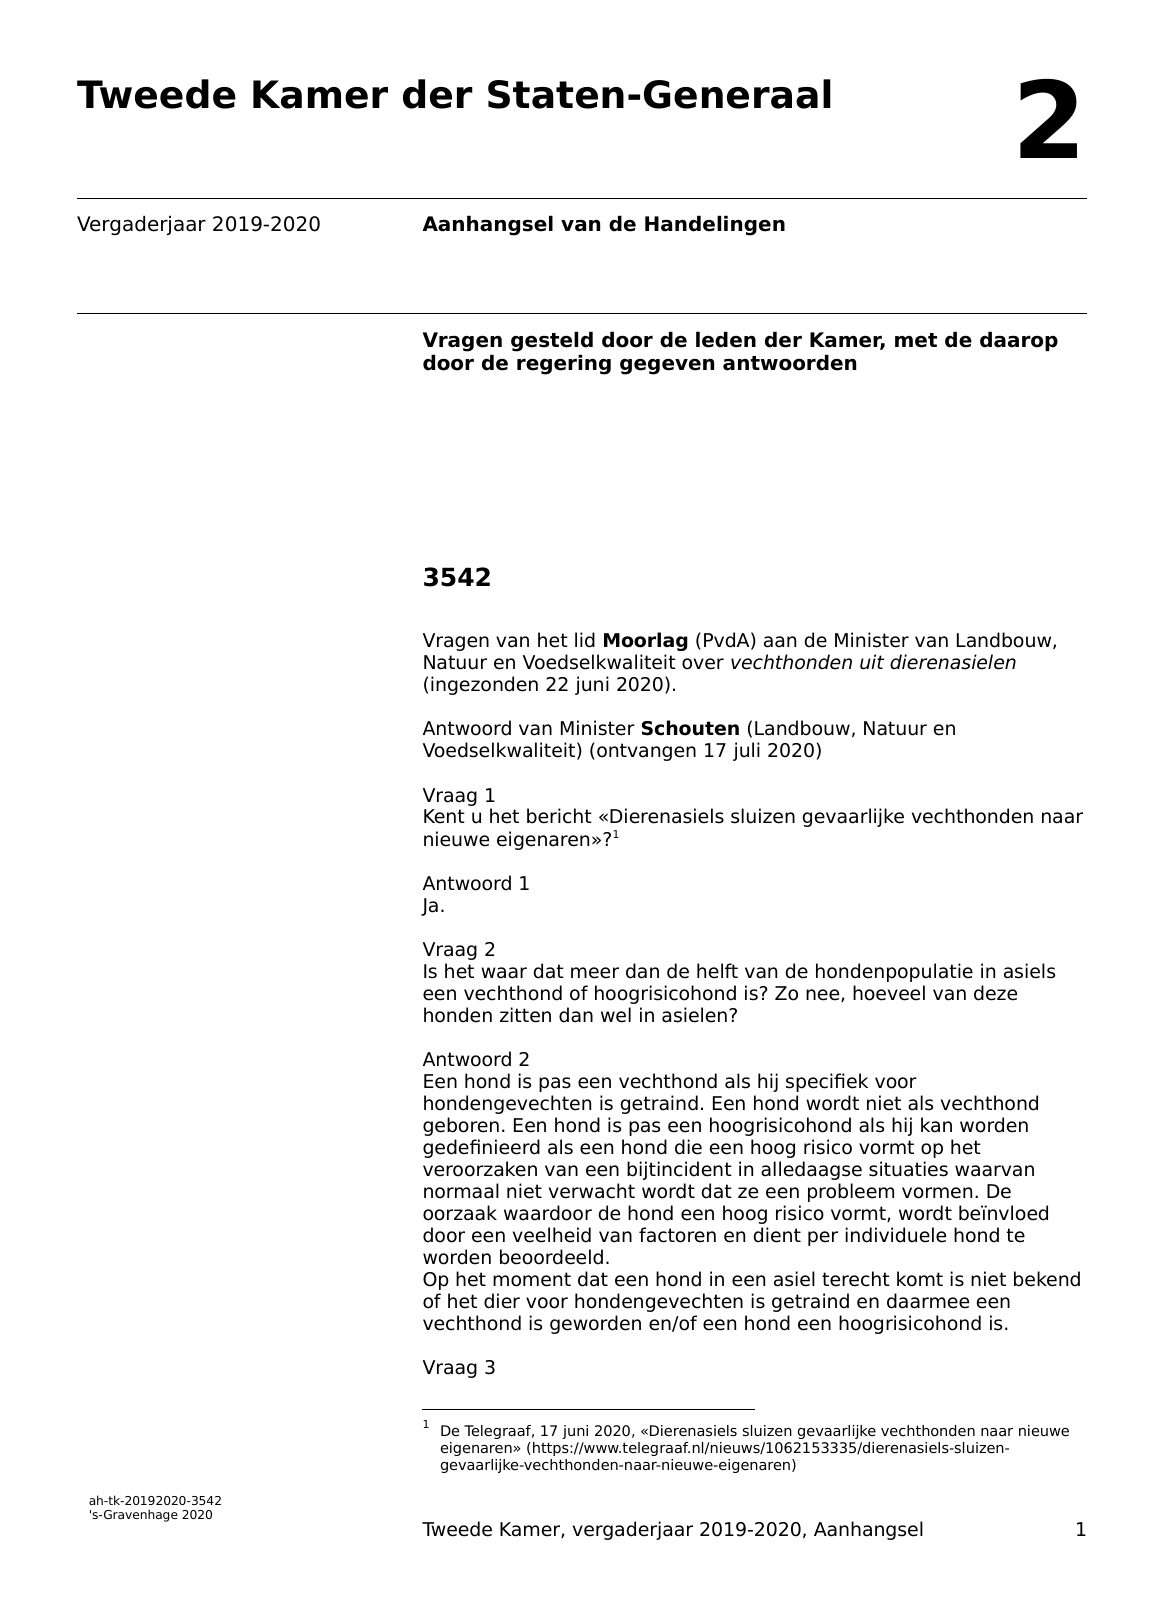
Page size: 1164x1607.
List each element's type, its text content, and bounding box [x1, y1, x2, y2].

text Een hond is pas een vechthond als hij specifiek voor hondengevechten is getraind. Een hond wordt niet als vechthond geboren. Een hond is pas een hoogrisicohond als hij kan worden gedefinieerd als een hond die een hoog risico vormt op het veroorzaken van een bijtincident in alledaagse situaties waarvan normaal niet verwacht wordt dat ze een probleem vormen. De oorzaak waardoor de hond een hoog risico vormt, wordt beïnvloed door een veelheid van factoren en dient per individuele hond te worden beoordeeld. [422, 1071, 1087, 1269]
text 's-Gravenhage 2020 [88, 1508, 323, 1522]
table_cell [77, 314, 422, 375]
text Op het moment dat een hond in een asiel terecht komt is niet bekend of het dier voor hondengevechten is getraind en daarmee een vechthond is geworden en/of een hond een hoogrisicohond is. [422, 1269, 1087, 1334]
table_cell Vragen gesteld door de leden der Kamer, met de daarop door de regering gegeven antwoorden [422, 314, 1087, 375]
text Vragen van het lid Moorlag (PvdA) aan de Minister van Landbouw, Natuur en Voedselkwaliteit over vechthonden uit dierenasielen (ingezonden 22 juni 2020). [422, 630, 1087, 696]
text Antwoord 2 [422, 1049, 1087, 1071]
text De Telegraaf, 17 juni 2020, «Dierenasiels sluizen gevaarlijke vechthonden naar nieuwe eigenaren» (https://www.telegraaf.nl/nieuws/1062153335/dierenasiels-sluizen-gevaarlijke-vechthonden-naar-nieuwe-eigenaren) [422, 1418, 1087, 1474]
text Antwoord 1 [422, 873, 1087, 894]
text Antwoord van Minister Schouten (Landbouw, Natuur en Voedselkwaliteit) (ontvangen 17 juli 2020) [422, 718, 1087, 762]
text 3542 [422, 563, 1087, 592]
text Is het waar dat meer dan de helft van de hondenpopulatie in asiels een vechthond of hoogrisicohond is? Zo nee, hoeveel van deze honden zitten dan wel in asielen? [422, 961, 1087, 1027]
text Vraag 3 [422, 1357, 1087, 1379]
table_header 2 [886, 59, 1087, 198]
text Kent u het bericht «Dierenasiels sluizen gevaarlijke vechthonden naar nieuwe eigenaren»? [422, 806, 1087, 850]
text Vraag 2 [422, 939, 1087, 961]
text Ja. [422, 894, 1087, 917]
text ah-tk-20192020-3542 [88, 1494, 323, 1508]
table_header Tweede Kamer der Staten-Generaal [77, 59, 886, 198]
table_cell Vergaderjaar 2019-2020 [77, 199, 422, 313]
table_cell Aanhangsel van de Handelingen [422, 199, 1087, 313]
text Vraag 1 [422, 784, 1087, 806]
